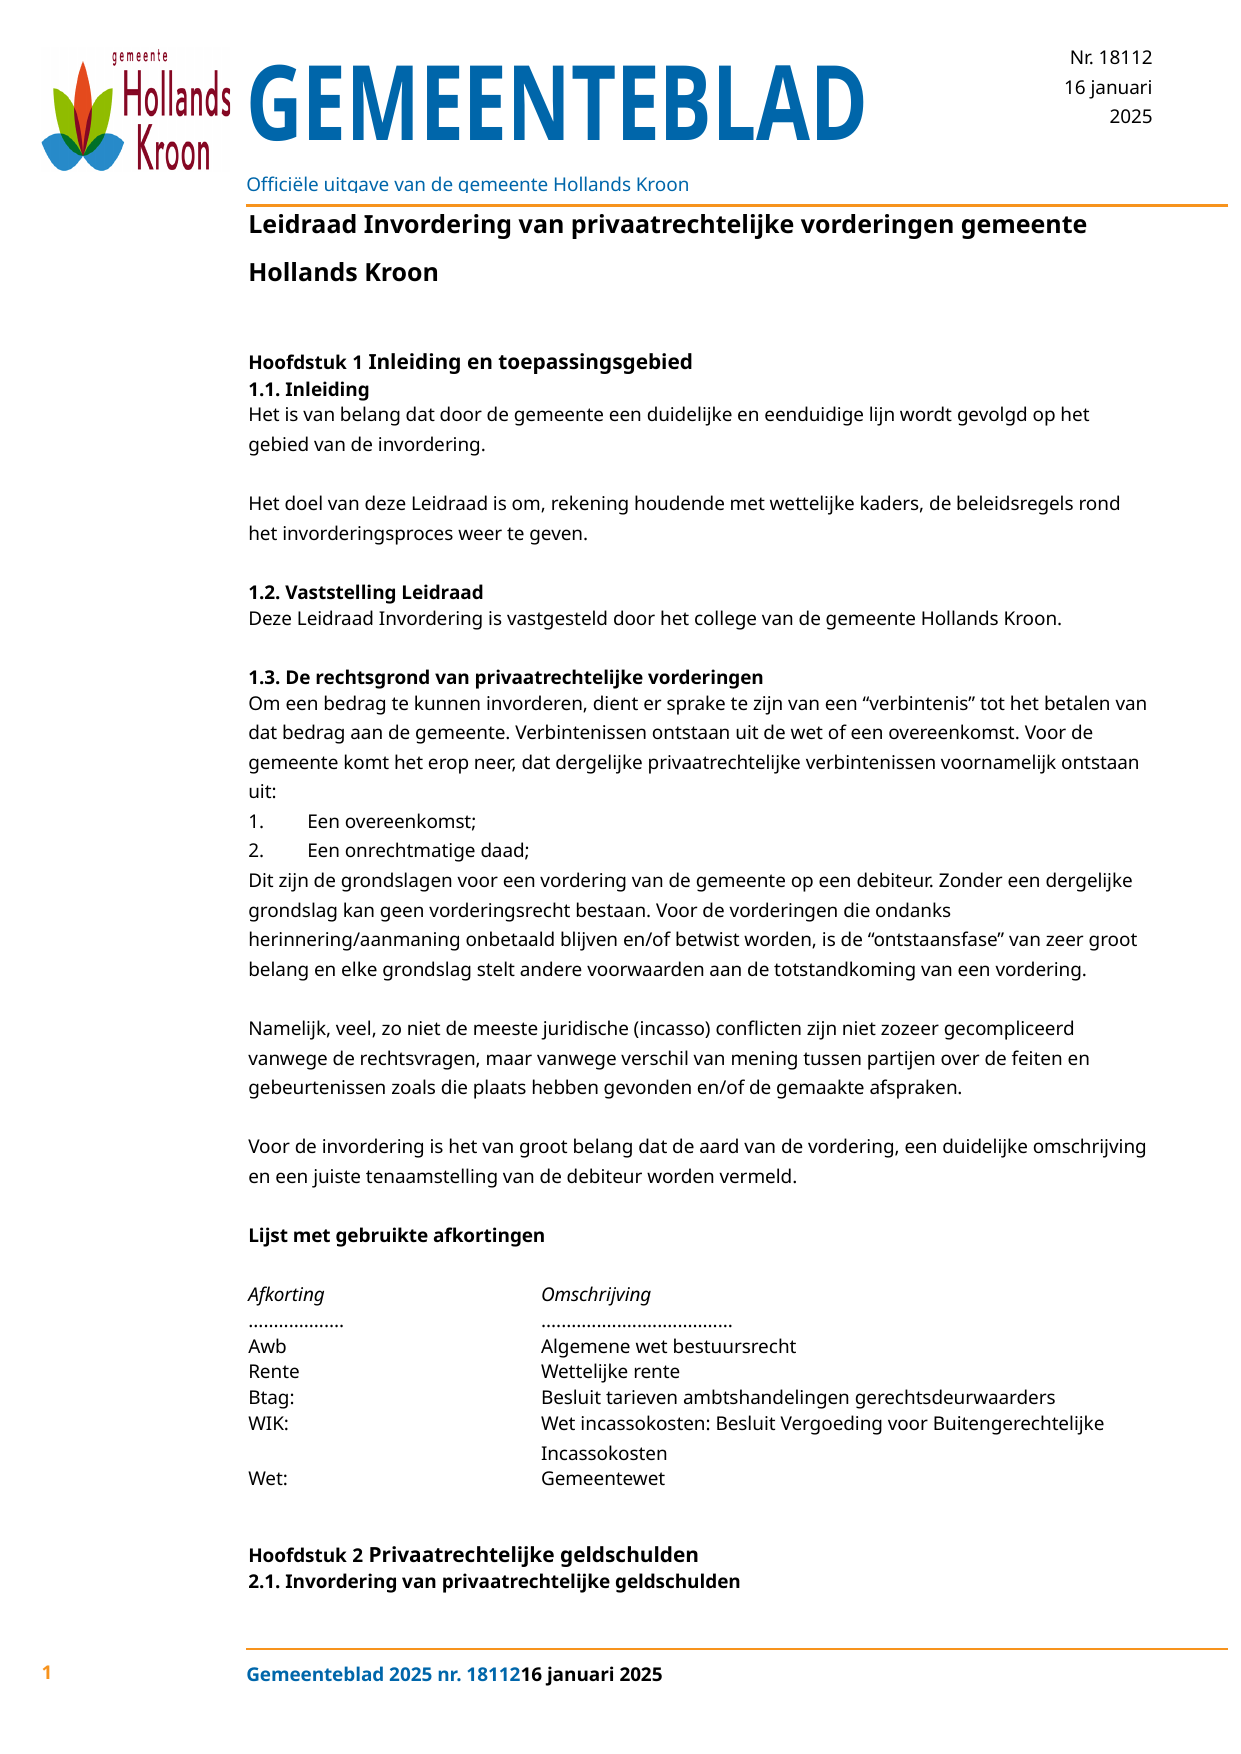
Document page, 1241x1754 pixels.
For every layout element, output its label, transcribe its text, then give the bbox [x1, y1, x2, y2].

table_header Omschrijving [541, 1282, 1152, 1307]
table_cell Btag: [248, 1385, 541, 1410]
text 1.3. De rechtsgrond van privaatrechtelijke vorderingen [248, 664, 1152, 690]
table_header Afkorting [248, 1282, 541, 1307]
text Het doel van deze Leidraad is om, rekening houdende met wettelijke kaders, de beleidsregels rond het invorderingsproces weer te geven. [248, 490, 1152, 546]
table_cell Gemeentewet [541, 1466, 1152, 1491]
table_cell ................... [248, 1307, 541, 1333]
table_cell Besluit tarieven ambtshandelingen gerechtsdeurwaarders [541, 1385, 1152, 1410]
text Voor de invordering is het van groot belang dat de aard van de vordering, een duidelijke omschrijving en een juiste tenaamstelling van de debiteur worden vermeld. [248, 1133, 1152, 1189]
table_cell Awb [248, 1333, 541, 1359]
text Om een bedrag te kunnen invorderen, dient er sprake te zijn van een “verbintenis” tot het betalen van dat bedrag aan de gemeente. Verbintenissen ontstaan uit de wet of een overeenkomst. Voor de gemeente komt het erop neer, dat dergelijke privaatrechtelijke verbintenissen voornamelijk ontstaan uit: [248, 690, 1152, 804]
list Een onrechtmatige daad; [248, 838, 1152, 863]
text Het is van belang dat door de gemeente een duidelijke en eenduidige lijn wordt gevolgd op het gebied van de invordering. [248, 402, 1152, 457]
text Lijst met gebruikte afkortingen [248, 1222, 1152, 1248]
table_cell Algemene wet bestuursrecht [541, 1333, 1152, 1359]
text Dit zijn de grondslagen voor een vordering van de gemeente op een debiteur. Zonder een dergelijke grondslag kan geen vorderingsrecht bestaan. Voor de vorderingen die ondanks herinnering/aanmaning onbetaald blijven en/of betwist worden, is de “ontstaansfase” van zeer groot belang en elke grondslag stelt andere voorwaarden aan de totstandkoming van een vordering. [248, 867, 1152, 982]
picture [41, 47, 231, 172]
text 1.1. Inleiding [248, 376, 1152, 402]
table_cell Wet: [248, 1466, 541, 1491]
text 1.2. Vaststelling Leidraad [248, 579, 1152, 605]
table_cell Wet incassokosten: Besluit Vergoeding voor Buitengerechtelijke Incassokosten [541, 1410, 1152, 1466]
text 2.1. Invordering van privaatrechtelijke geldschulden [248, 1568, 1152, 1594]
text Hoofdstuk 1 Inleiding en toepassingsgebied [248, 347, 1152, 376]
table_cell Wettelijke rente [541, 1359, 1152, 1384]
text Leidraad Invordering van privaatrechtelijke vorderingen gemeente Hollands Kroon [248, 207, 1152, 288]
text Namelijk, veel, zo niet de meeste juridische (incasso) conflicten zijn niet zozeer gecompliceerd vanwege de rechtsvragen, maar vanwege verschil van mening tussen partijen over de feiten en gebeurtenissen zoals die plaats hebben gevonden en/of de gemaakte afspraken. [248, 1015, 1152, 1100]
table_cell WIK: [248, 1410, 541, 1466]
table_cell ...................................... [541, 1307, 1152, 1333]
text Hoofdstuk 2 Privaatrechtelijke geldschulden [248, 1540, 1152, 1568]
text Deze Leidraad Invordering is vastgesteld door het college van de gemeente Hollands Kroon. [248, 605, 1152, 631]
list Een overeenkomst; [248, 808, 1152, 834]
table_cell Rente [248, 1359, 541, 1384]
